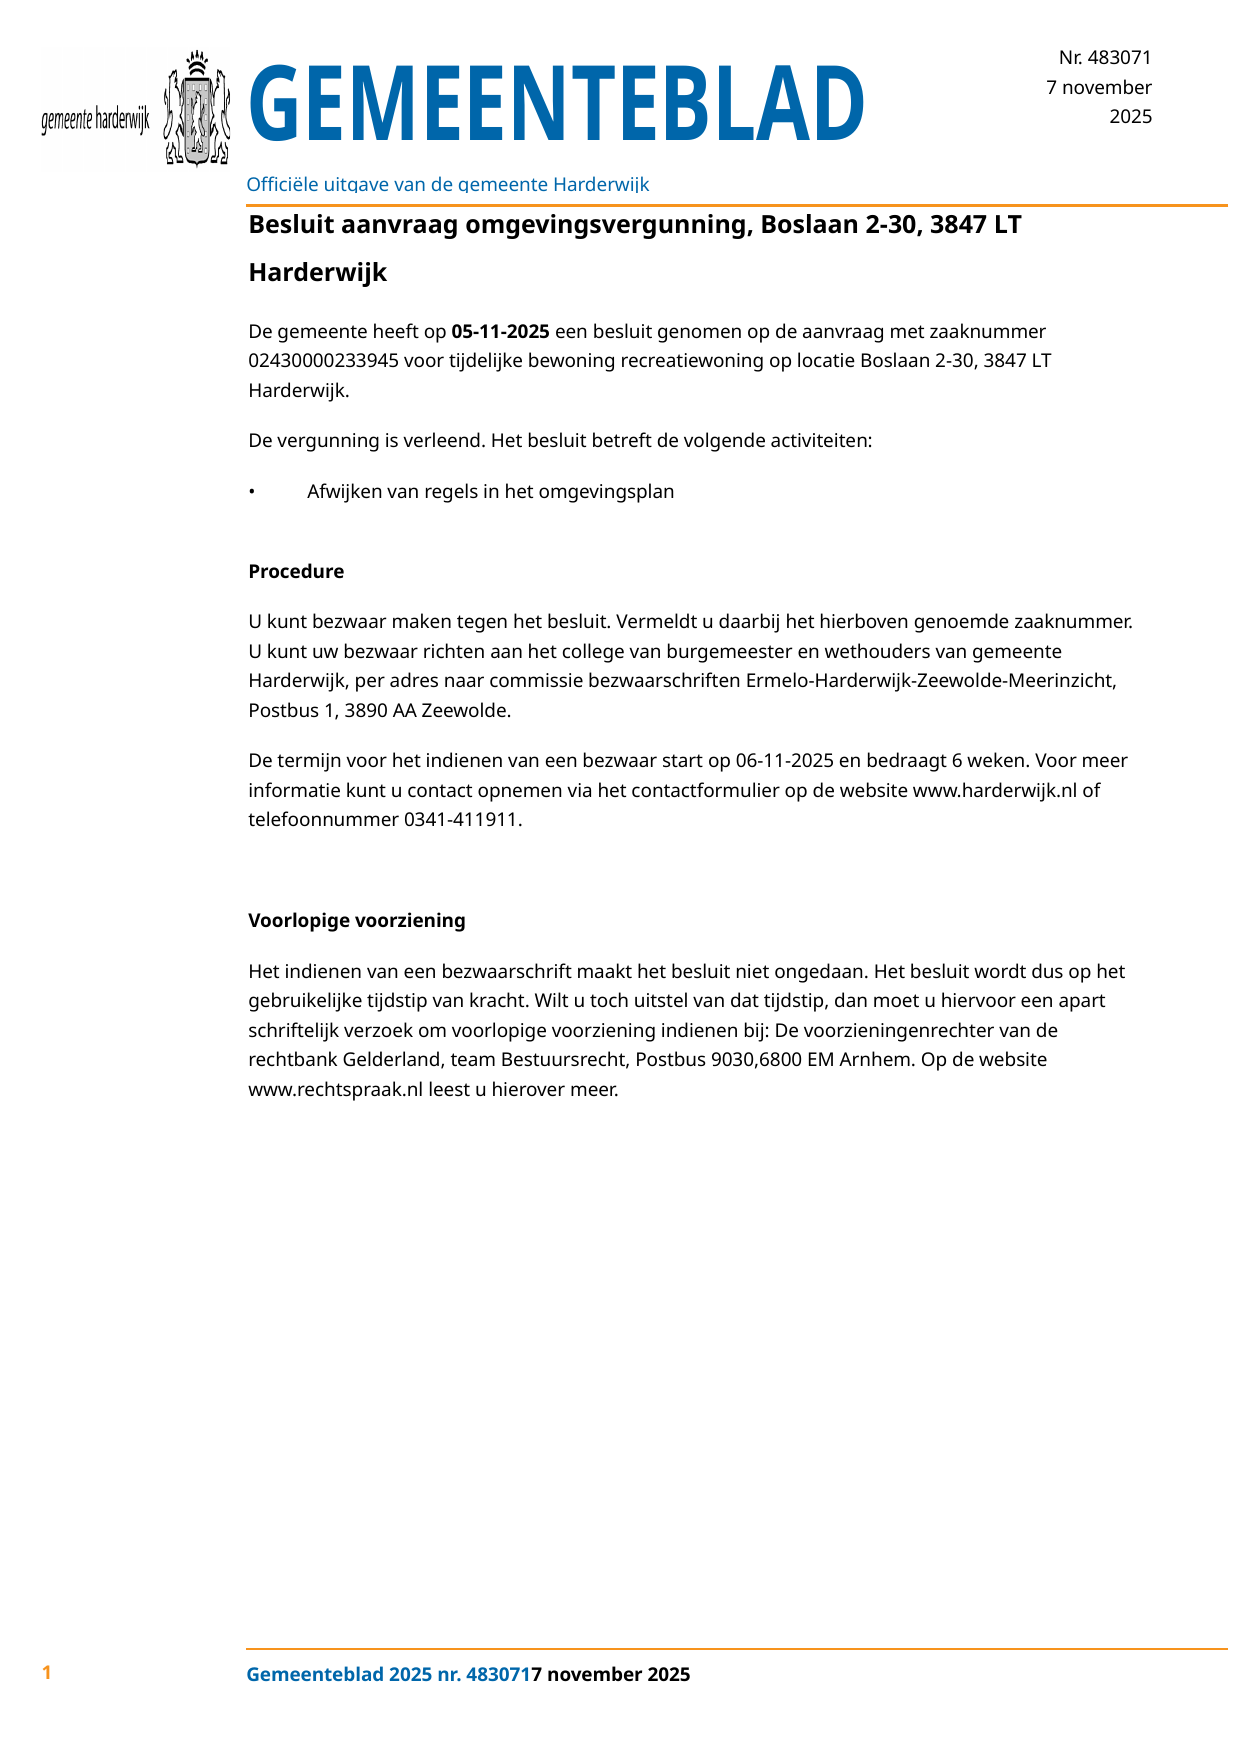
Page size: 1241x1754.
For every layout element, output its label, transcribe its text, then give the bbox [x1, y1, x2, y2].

text De termijn voor het indienen van een bezwaar start op 06-11-2025 en bedraagt 6 weken. Voor meer informatie kunt u contact opnemen via het contactformulier op de website www.harderwijk.nl of telefoonnummer 0341-411911. [248, 747, 1152, 832]
picture [41, 47, 231, 172]
text Voorlopige voorziening [248, 907, 1152, 933]
text Procedure [248, 558, 1152, 584]
text Besluit aanvraag omgevingsvergunning, Boslaan 2-30, 3847 LT Harderwijk [248, 207, 1152, 288]
text Het indienen van een bezwaarschrift maakt het besluit niet ongedaan. Het besluit wordt dus op het gebruikelijke tijdstip van kracht. Wilt u toch uitstel van dat tijdstip, dan moet u hiervoor een apart schriftelijk verzoek om voorlopige voorziening indienen bij: De voorzieningenrechter van de rechtbank Gelderland, team Bestuursrecht, Postbus 9030,6800 EM Arnhem. Op de website www.rechtspraak.nl leest u hierover meer. [248, 958, 1152, 1102]
list Afwijken van regels in het omgevingsplan [248, 478, 1152, 504]
text De vergunning is verleend. Het besluit betreft de volgende activiteiten: [248, 427, 1152, 453]
text De gemeente heeft op 05-11-2025 een besluit genomen op de aanvraag met zaaknummer 02430000233945 voor tijdelijke bewoning recreatiewoning op locatie Boslaan 2-30, 3847 LT Harderwijk. [248, 318, 1152, 403]
text U kunt bezwaar maken tegen het besluit. Vermeldt u daarbij het hierboven genoemde zaaknummer. U kunt uw bezwaar richten aan het college van burgemeester en wethouders van gemeente Harderwijk, per adres naar commissie bezwaarschriften Ermelo-Harderwijk-Zeewolde-Meerinzicht, Postbus 1, 3890 AA Zeewolde. [248, 608, 1152, 723]
